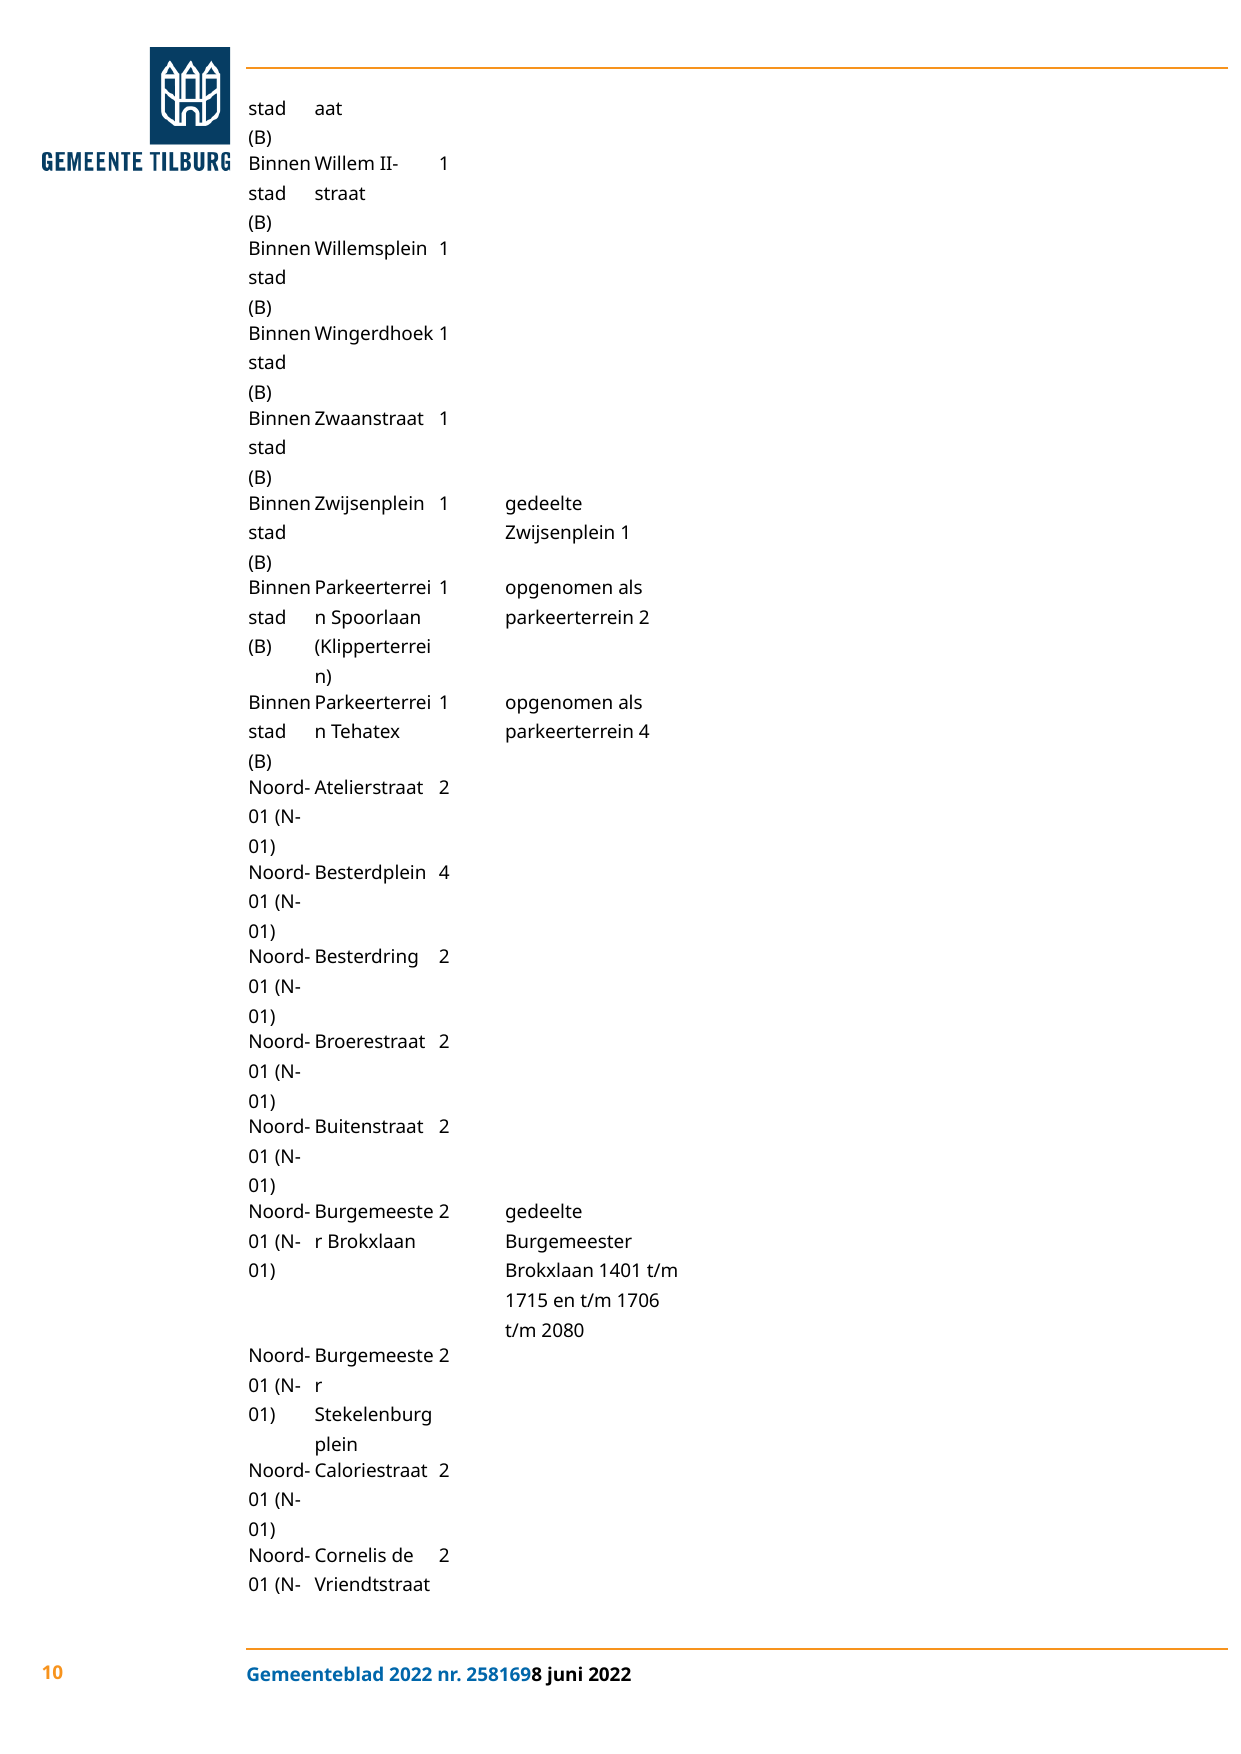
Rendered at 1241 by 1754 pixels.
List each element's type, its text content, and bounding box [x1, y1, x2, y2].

table_cell [952, 320, 1085, 405]
table_cell 1 [439, 689, 505, 774]
table_cell Atelierstraat [314, 774, 438, 859]
table_cell [505, 150, 687, 235]
table_cell Noord-01 (N-01) [248, 859, 314, 944]
table_cell Noord-01 (N-01) [248, 1457, 314, 1542]
table_cell [505, 1029, 687, 1113]
table_cell [952, 1199, 1085, 1342]
table_cell Willemsplein [314, 235, 438, 320]
table_cell [505, 1114, 687, 1198]
table_cell Zwaanstraat [314, 405, 438, 490]
table_cell [820, 859, 952, 944]
table_cell Burgemeester Stekelenburgplein [314, 1343, 438, 1457]
table_cell aat [314, 95, 438, 150]
table_cell Noord-01 (N-01) [248, 1199, 314, 1342]
table_cell [952, 490, 1085, 574]
table_cell [687, 235, 819, 320]
table_cell stad (B) [248, 95, 314, 150]
table_cell Binnenstad (B) [248, 150, 314, 235]
table_cell Noord-01 (N-01) [248, 1114, 314, 1198]
table_cell [687, 320, 819, 405]
table_cell Buitenstraat [314, 1114, 438, 1198]
table_cell [505, 95, 687, 150]
table_cell Binnenstad (B) [248, 405, 314, 490]
table_cell [820, 1114, 952, 1198]
table_cell [952, 575, 1085, 689]
table_cell [505, 1542, 687, 1597]
table_cell [687, 1542, 819, 1597]
table_cell 1 [439, 405, 505, 490]
table_cell [687, 1343, 819, 1457]
table_cell [687, 95, 819, 150]
table_cell 2 [439, 1029, 505, 1113]
table_cell [820, 150, 952, 235]
table_cell [505, 1457, 687, 1542]
table_cell [952, 774, 1085, 859]
table_cell [687, 405, 819, 490]
table_cell [687, 1199, 819, 1342]
table_cell Binnenstad (B) [248, 575, 314, 689]
table_cell [952, 235, 1085, 320]
table_cell 2 [439, 1343, 505, 1457]
table_cell 2 [439, 1199, 505, 1342]
table_cell [952, 1029, 1085, 1113]
table_cell [820, 689, 952, 774]
table_cell [820, 320, 952, 405]
table_cell Binnenstad (B) [248, 320, 314, 405]
table_cell [820, 1343, 952, 1457]
table_cell [952, 859, 1085, 944]
table_cell [687, 490, 819, 574]
table_cell gedeelte Burgemeester Brokxlaan 1401 t/m 1715 en t/m 1706 t/m 2080 [505, 1199, 687, 1342]
table_cell 2 [439, 1542, 505, 1597]
table_cell Parkeerterrein Tehatex [314, 689, 438, 774]
table_cell 1 [439, 320, 505, 405]
table_cell [820, 1457, 952, 1542]
table_cell [952, 405, 1085, 490]
table_cell Noord-01 (N-01) [248, 1029, 314, 1113]
table_cell [687, 944, 819, 1029]
table_cell [505, 859, 687, 944]
table_cell Broerestraat [314, 1029, 438, 1113]
table_cell Besterdring [314, 944, 438, 1029]
table_cell 2 [439, 1457, 505, 1542]
table_cell Noord-01 (N-01) [248, 944, 314, 1029]
picture [41, 47, 231, 172]
table_cell [952, 95, 1085, 150]
table_cell Caloriestraat [314, 1457, 438, 1542]
table_cell [687, 689, 819, 774]
table_cell [820, 405, 952, 490]
table_cell [820, 235, 952, 320]
table_cell Besterdplein [314, 859, 438, 944]
table_cell [820, 1542, 952, 1597]
table_cell opgenomen als parkeerterrein 4 [505, 689, 687, 774]
table_cell 1 [439, 235, 505, 320]
table_cell Burgemeester Brokxlaan [314, 1199, 438, 1342]
table_cell [687, 774, 819, 859]
table_cell [952, 1457, 1085, 1542]
table_cell [505, 944, 687, 1029]
table_cell [687, 859, 819, 944]
table_cell Binnenstad (B) [248, 235, 314, 320]
table_cell 1 [439, 575, 505, 689]
table_cell [505, 1343, 687, 1457]
table_cell Zwijsenplein [314, 490, 438, 574]
table_cell 2 [439, 944, 505, 1029]
table_cell [820, 944, 952, 1029]
table_cell [687, 575, 819, 689]
table_cell 1 [439, 150, 505, 235]
table_cell opgenomen als parkeerterrein 2 [505, 575, 687, 689]
table_cell Parkeerterrein Spoorlaan (Klipperterrein) [314, 575, 438, 689]
table_cell [820, 490, 952, 574]
table_cell [952, 944, 1085, 1029]
table_cell [820, 774, 952, 859]
table_cell 2 [439, 1114, 505, 1198]
table_cell Noord-01 (N-01) [248, 1343, 314, 1457]
table_cell Cornelis de Vriendtstraat [314, 1542, 438, 1597]
table_cell [505, 405, 687, 490]
table_cell [820, 1199, 952, 1342]
table_cell [687, 150, 819, 235]
table_cell Binnenstad (B) [248, 689, 314, 774]
table_cell [687, 1114, 819, 1198]
table_cell gedeelte Zwijsenplein 1 [505, 490, 687, 574]
table_cell [687, 1457, 819, 1542]
table_cell [952, 1542, 1085, 1597]
table_cell 4 [439, 859, 505, 944]
table_cell [505, 774, 687, 859]
table_cell [687, 1029, 819, 1113]
table_cell Binnenstad (B) [248, 490, 314, 574]
table_cell [952, 1114, 1085, 1198]
table_cell [505, 235, 687, 320]
table_cell Willem II-straat [314, 150, 438, 235]
table_cell Wingerdhoek [314, 320, 438, 405]
table_cell [952, 1343, 1085, 1457]
table_cell [952, 150, 1085, 235]
table_cell [820, 575, 952, 689]
table_cell [505, 320, 687, 405]
table_cell [820, 1029, 952, 1113]
table_cell [439, 95, 505, 150]
table_cell Noord-01 (N- [248, 1542, 314, 1597]
table_cell Noord-01 (N-01) [248, 774, 314, 859]
table_cell 2 [439, 774, 505, 859]
table_cell [952, 689, 1085, 774]
table_cell [820, 95, 952, 150]
table_cell 1 [439, 490, 505, 574]
